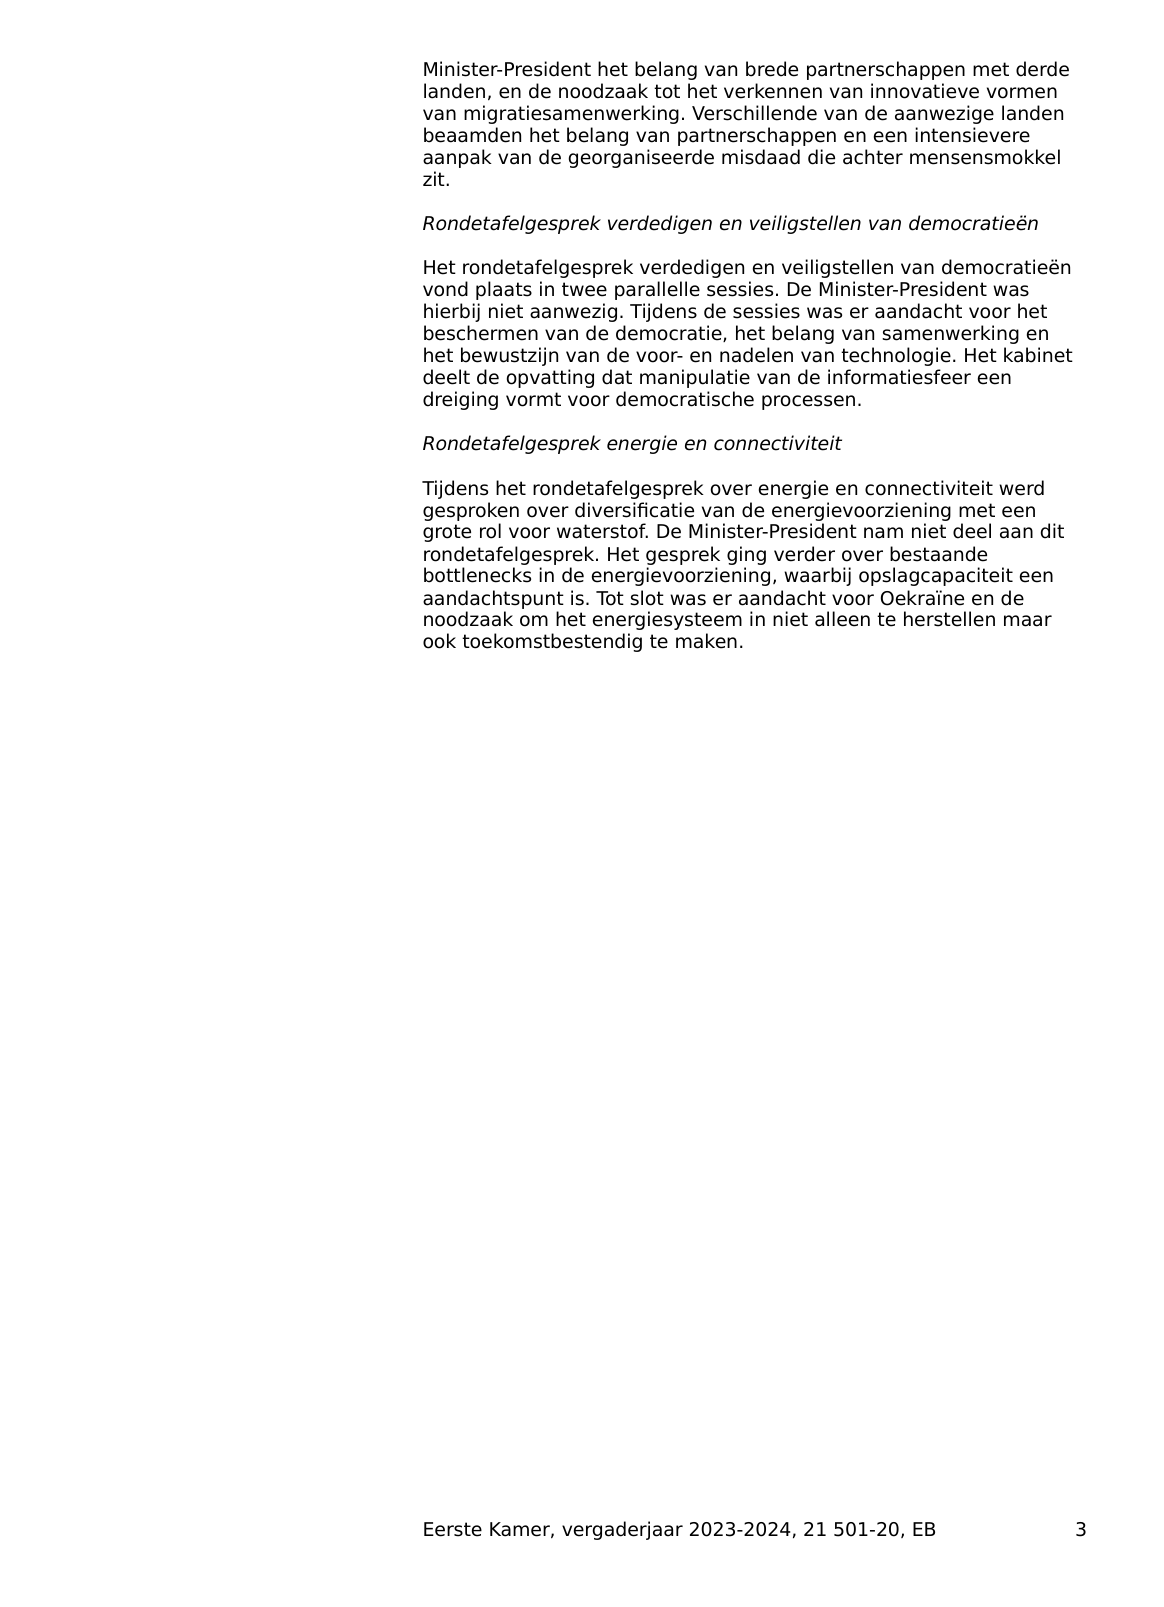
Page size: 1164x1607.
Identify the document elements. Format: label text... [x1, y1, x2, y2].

subtitle Rondetafelgesprek energie en connectiviteit [422, 433, 1087, 455]
text Tijdens het rondetafelgesprek over energie en connectiviteit werd gesproken over diversificatie van de energievoorziening met een grote rol voor waterstof. De Minister-President nam niet deel aan dit rondetafelgesprek. Het gesprek ging verder over bestaande bottlenecks in de energievoorziening, waarbij opslagcapaciteit een aandachtspunt is. Tot slot was er aandacht voor Oekraïne en de noodzaak om het energiesysteem in niet alleen te herstellen maar ook toekomstbestendig te maken. [422, 477, 1087, 653]
text Minister-President het belang van brede partnerschappen met derde landen, en de noodzaak tot het verkennen van innovatieve vormen van migratiesamenwerking. Verschillende van de aanwezige landen beaamden het belang van partnerschappen en een intensievere aanpak van de georganiseerde misdaad die achter mensensmokkel zit. [422, 59, 1087, 191]
text Het rondetafelgesprek verdedigen en veiligstellen van democratieën vond plaats in twee parallelle sessies. De Minister-President was hierbij niet aanwezig. Tijdens de sessies was er aandacht voor het beschermen van de democratie, het belang van samenwerking en het bewustzijn van de voor- en nadelen van technologie. Het kabinet deelt de opvatting dat manipulatie van de informatiesfeer een dreiging vormt voor democratische processen. [422, 257, 1087, 411]
subtitle Rondetafelgesprek verdedigen en veiligstellen van democratieën [422, 213, 1087, 235]
